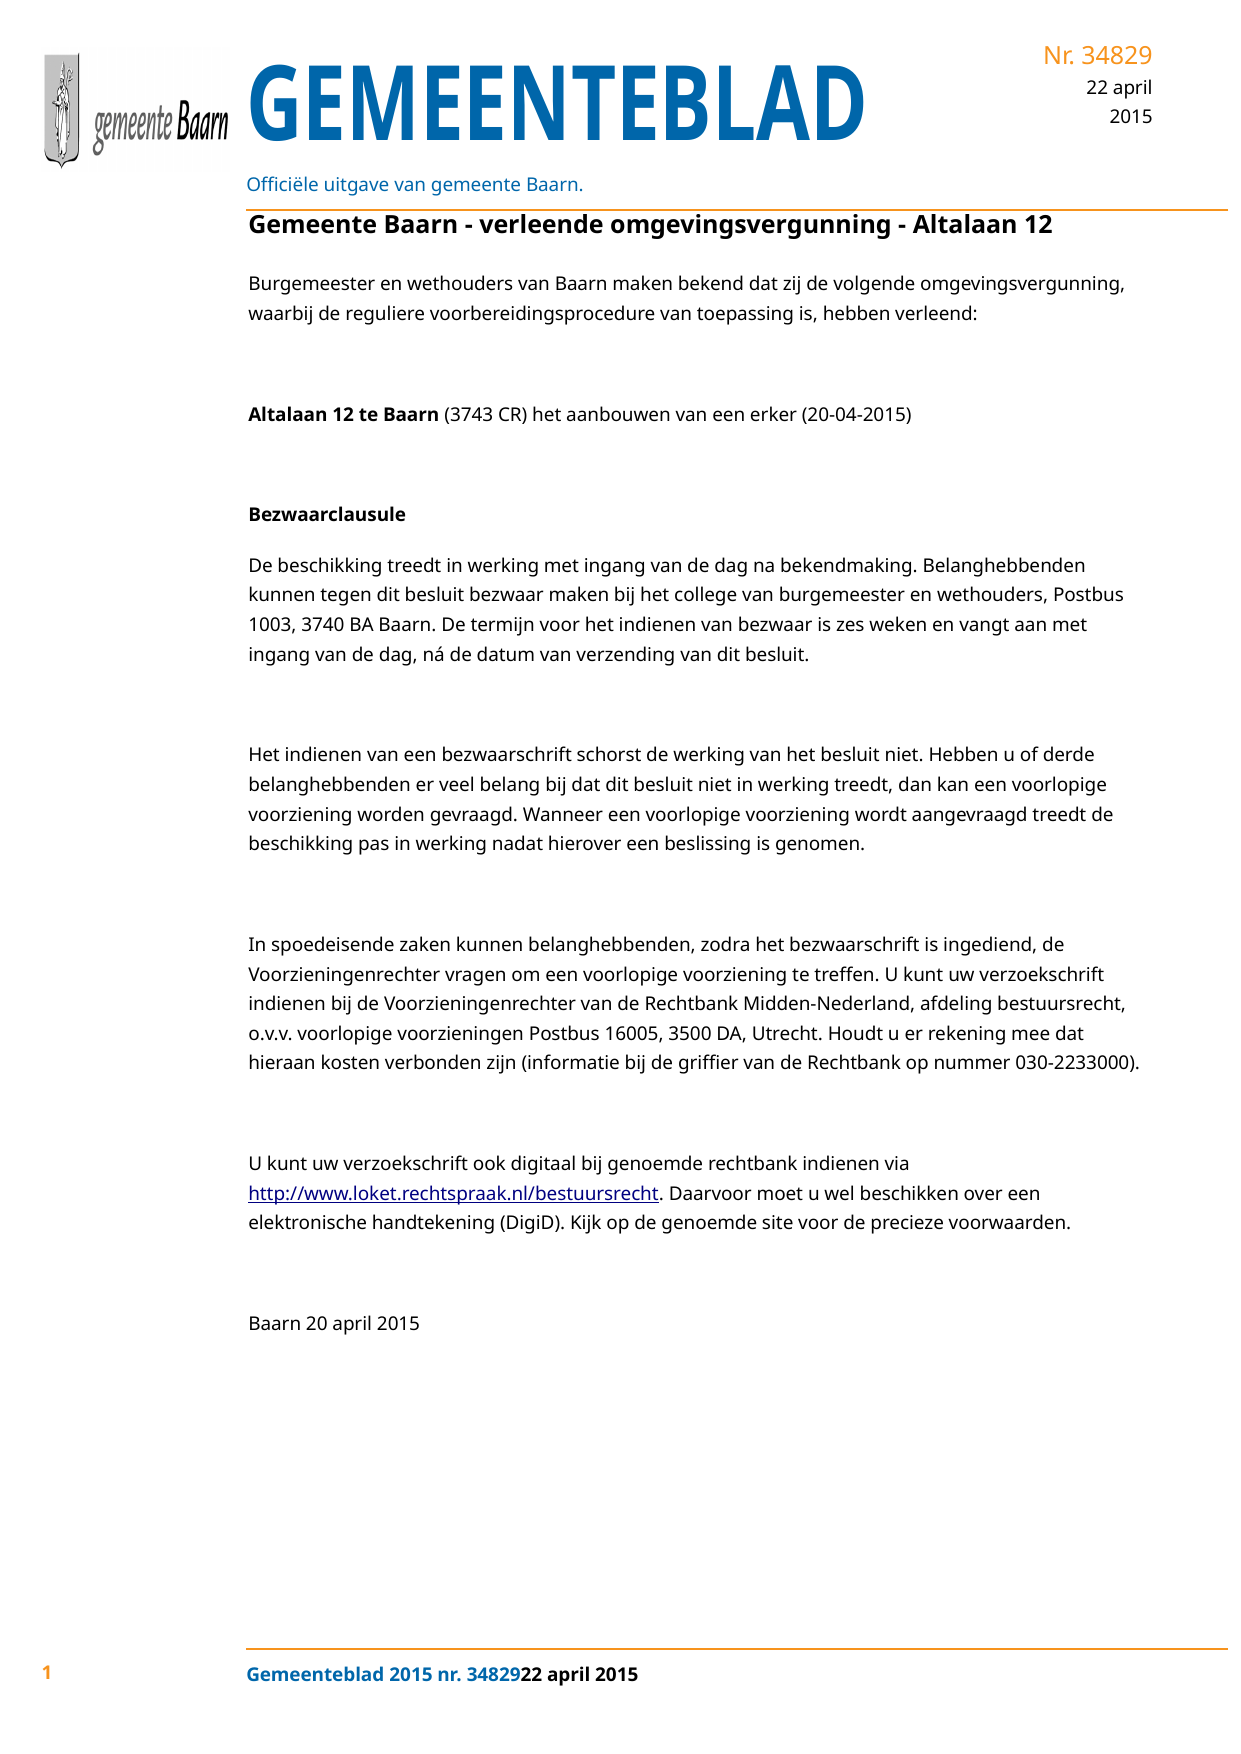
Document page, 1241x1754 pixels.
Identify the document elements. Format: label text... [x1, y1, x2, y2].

text Altalaan 12 te Baarn (3743 CR) het aanbouwen van een erker (20-04-2015) [248, 401, 1152, 426]
text Gemeente Baarn - verleende omgevingsvergunning - Altalaan 12 [248, 211, 1152, 241]
text Bezwaarclausule [248, 502, 1152, 527]
text De beschikking treedt in werking met ingang van de dag na bekendmaking. Belanghebbenden kunnen tegen dit besluit bezwaar maken bij het college van burgemeester en wethouders, Postbus 1003, 3740 BA Baarn. De termijn voor het indienen van bezwaar is zes weken en vangt aan met ingang van de dag, ná de datum van verzending van dit besluit. [248, 552, 1152, 666]
text Burgemeester en wethouders van Baarn maken bekend dat zij de volgende omgevingsvergunning, waarbij de reguliere voorbereidingsprocedure van toepassing is, hebben verleend: [248, 270, 1152, 326]
text Baarn 20 april 2015 [248, 1310, 1152, 1336]
picture [41, 47, 231, 172]
text Het indienen van een bezwaarschrift schorst de werking van het besluit niet. Hebben u of derde belanghebbenden er veel belang bij dat dit besluit niet in werking treedt, dan kan een voorlopige voorziening worden gevraagd. Wanneer een voorlopige voorziening wordt aangevraagd treedt de beschikking pas in werking nadat hierover een beslissing is genomen. [248, 742, 1152, 856]
text U kunt uw verzoekschrift ook digitaal bij genoemde rechtbank indienen via http://www.loket.rechtspraak.nl/bestuursrecht. Daarvoor moet u wel beschikken over een elektronische handtekening (DigiD). Kijk op de genoemde site voor de precieze voorwaarden. [248, 1150, 1152, 1235]
text In spoedeisende zaken kunnen belanghebbenden, zodra het bezwaarschrift is ingediend, de Voorzieningenrechter vragen om een voorlopige voorziening te treffen. U kunt uw verzoekschrift indienen bij de Voorzieningenrechter van de Rechtbank Midden-Nederland, afdeling bestuursrecht, o.v.v. voorlopige voorzieningen Postbus 16005, 3500 DA, Utrecht. Houdt u er rekening mee dat hieraan kosten verbonden zijn (informatie bij de griffier van de Rechtbank op nummer 030-2233000). [248, 931, 1152, 1075]
